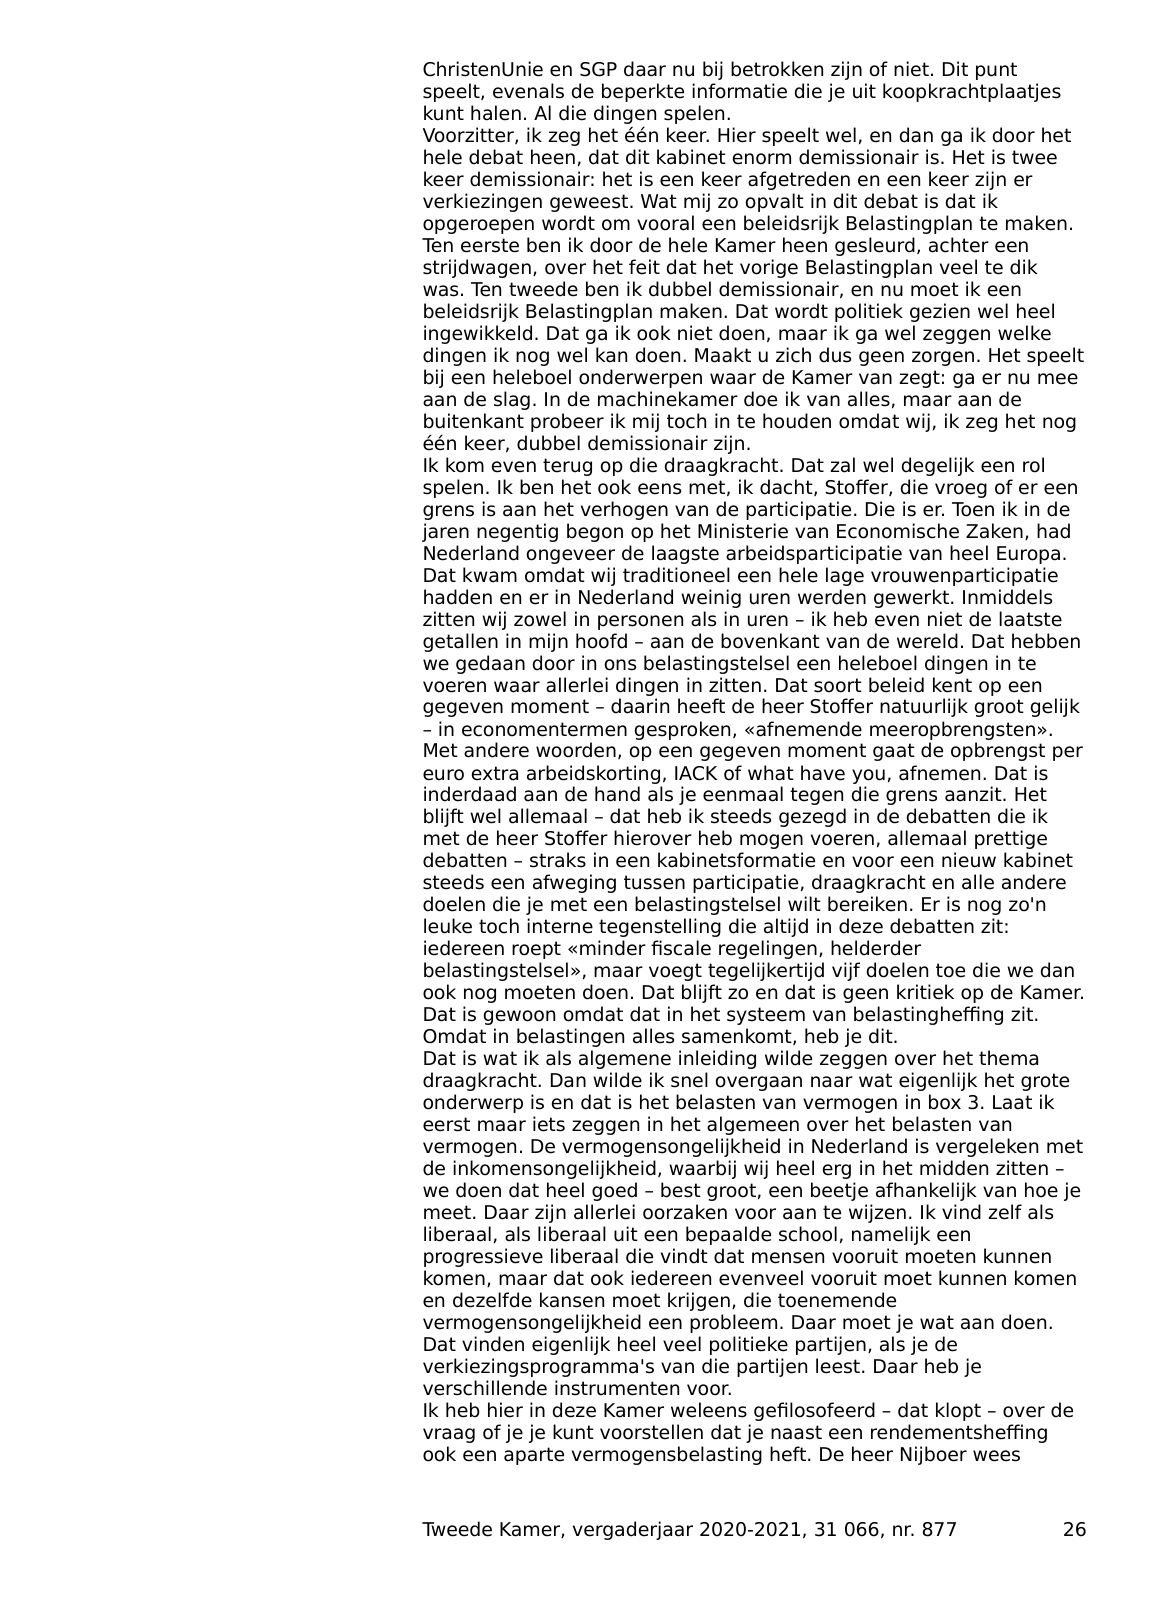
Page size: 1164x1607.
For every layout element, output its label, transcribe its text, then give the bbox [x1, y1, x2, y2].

text Voorzitter, ik zeg het één keer. Hier speelt wel, en dan ga ik door het hele debat heen, dat dit kabinet enorm demissionair is. Het is twee keer demissionair: het is een keer afgetreden en een keer zijn er verkiezingen geweest. Wat mij zo opvalt in dit debat is dat ik opgeroepen wordt om vooral een beleidsrijk Belastingplan te maken. Ten eerste ben ik door de hele Kamer heen gesleurd, achter een strijdwagen, over het feit dat het vorige Belastingplan veel te dik was. Ten tweede ben ik dubbel demissionair, en nu moet ik een beleidsrijk Belastingplan maken. Dat wordt politiek gezien wel heel ingewikkeld. Dat ga ik ook niet doen, maar ik ga wel zeggen welke dingen ik nog wel kan doen. Maakt u zich dus geen zorgen. Het speelt bij een heleboel onderwerpen waar de Kamer van zegt: ga er nu mee aan de slag. In de machinekamer doe ik van alles, maar aan de buitenkant probeer ik mij toch in te houden omdat wij, ik zeg het nog één keer, dubbel demissionair zijn. [422, 125, 1087, 455]
text Dat is wat ik als algemene inleiding wilde zeggen over het thema draagkracht. Dan wilde ik snel overgaan naar wat eigenlijk het grote onderwerp is en dat is het belasten van vermogen in box 3. Laat ik eerst maar iets zeggen in het algemeen over het belasten van vermogen. De vermogensongelijkheid in Nederland is vergeleken met de inkomensongelijkheid, waarbij wij heel erg in het midden zitten – we doen dat heel goed – best groot, een beetje afhankelijk van hoe je meet. Daar zijn allerlei oorzaken voor aan te wijzen. Ik vind zelf als liberaal, als liberaal uit een bepaalde school, namelijk een progressieve liberaal die vindt dat mensen vooruit moeten kunnen komen, maar dat ook iedereen evenveel vooruit moet kunnen komen en dezelfde kansen moet krijgen, die toenemende vermogensongelijkheid een probleem. Daar moet je wat aan doen. Dat vinden eigenlijk heel veel politieke partijen, als je de verkiezingsprogramma's van die partijen leest. Daar heb je verschillende instrumenten voor. [422, 1048, 1087, 1400]
text Ik kom even terug op die draagkracht. Dat zal wel degelijk een rol spelen. Ik ben het ook eens met, ik dacht, Stoffer, die vroeg of er een grens is aan het verhogen van de participatie. Die is er. Toen ik in de jaren negentig begon op het Ministerie van Economische Zaken, had Nederland ongeveer de laagste arbeidsparticipatie van heel Europa. Dat kwam omdat wij traditioneel een hele lage vrouwenparticipatie hadden en er in Nederland weinig uren werden gewerkt. Inmiddels zitten wij zowel in personen als in uren – ik heb even niet de laatste getallen in mijn hoofd – aan de bovenkant van de wereld. Dat hebben we gedaan door in ons belastingstelsel een heleboel dingen in te voeren waar allerlei dingen in zitten. Dat soort beleid kent op een gegeven moment – daarin heeft de heer Stoffer natuurlijk groot gelijk – in economentermen gesproken, «afnemende meeropbrengsten». Met andere woorden, op een gegeven moment gaat de opbrengst per euro extra arbeidskorting, IACK of what have you, afnemen. Dat is inderdaad aan de hand als je eenmaal tegen die grens aanzit. Het blijft wel allemaal – dat heb ik steeds gezegd in de debatten die ik met de heer Stoffer hierover heb mogen voeren, allemaal prettige debatten – straks in een kabinetsformatie en voor een nieuw kabinet steeds een afweging tussen participatie, draagkracht en alle andere doelen die je met een belastingstelsel wilt bereiken. Er is nog zo'n leuke toch interne tegenstelling die altijd in deze debatten zit: iedereen roept «minder fiscale regelingen, helderder belastingstelsel», maar voegt tegelijkertijd vijf doelen toe die we dan ook nog moeten doen. Dat blijft zo en dat is geen kritiek op de Kamer. Dat is gewoon omdat dat in het systeem van belastingheffing zit. Omdat in belastingen alles samenkomt, heb je dit. [422, 455, 1087, 1048]
text ChristenUnie en SGP daar nu bij betrokken zijn of niet. Dit punt speelt, evenals de beperkte informatie die je uit koopkrachtplaatjes kunt halen. Al die dingen spelen. [422, 59, 1087, 125]
text Ik heb hier in deze Kamer weleens gefilosofeerd – dat klopt – over de vraag of je je kunt voorstellen dat je naast een rendementsheffing ook een aparte vermogensbelasting heft. De heer Nijboer wees [422, 1400, 1087, 1466]
